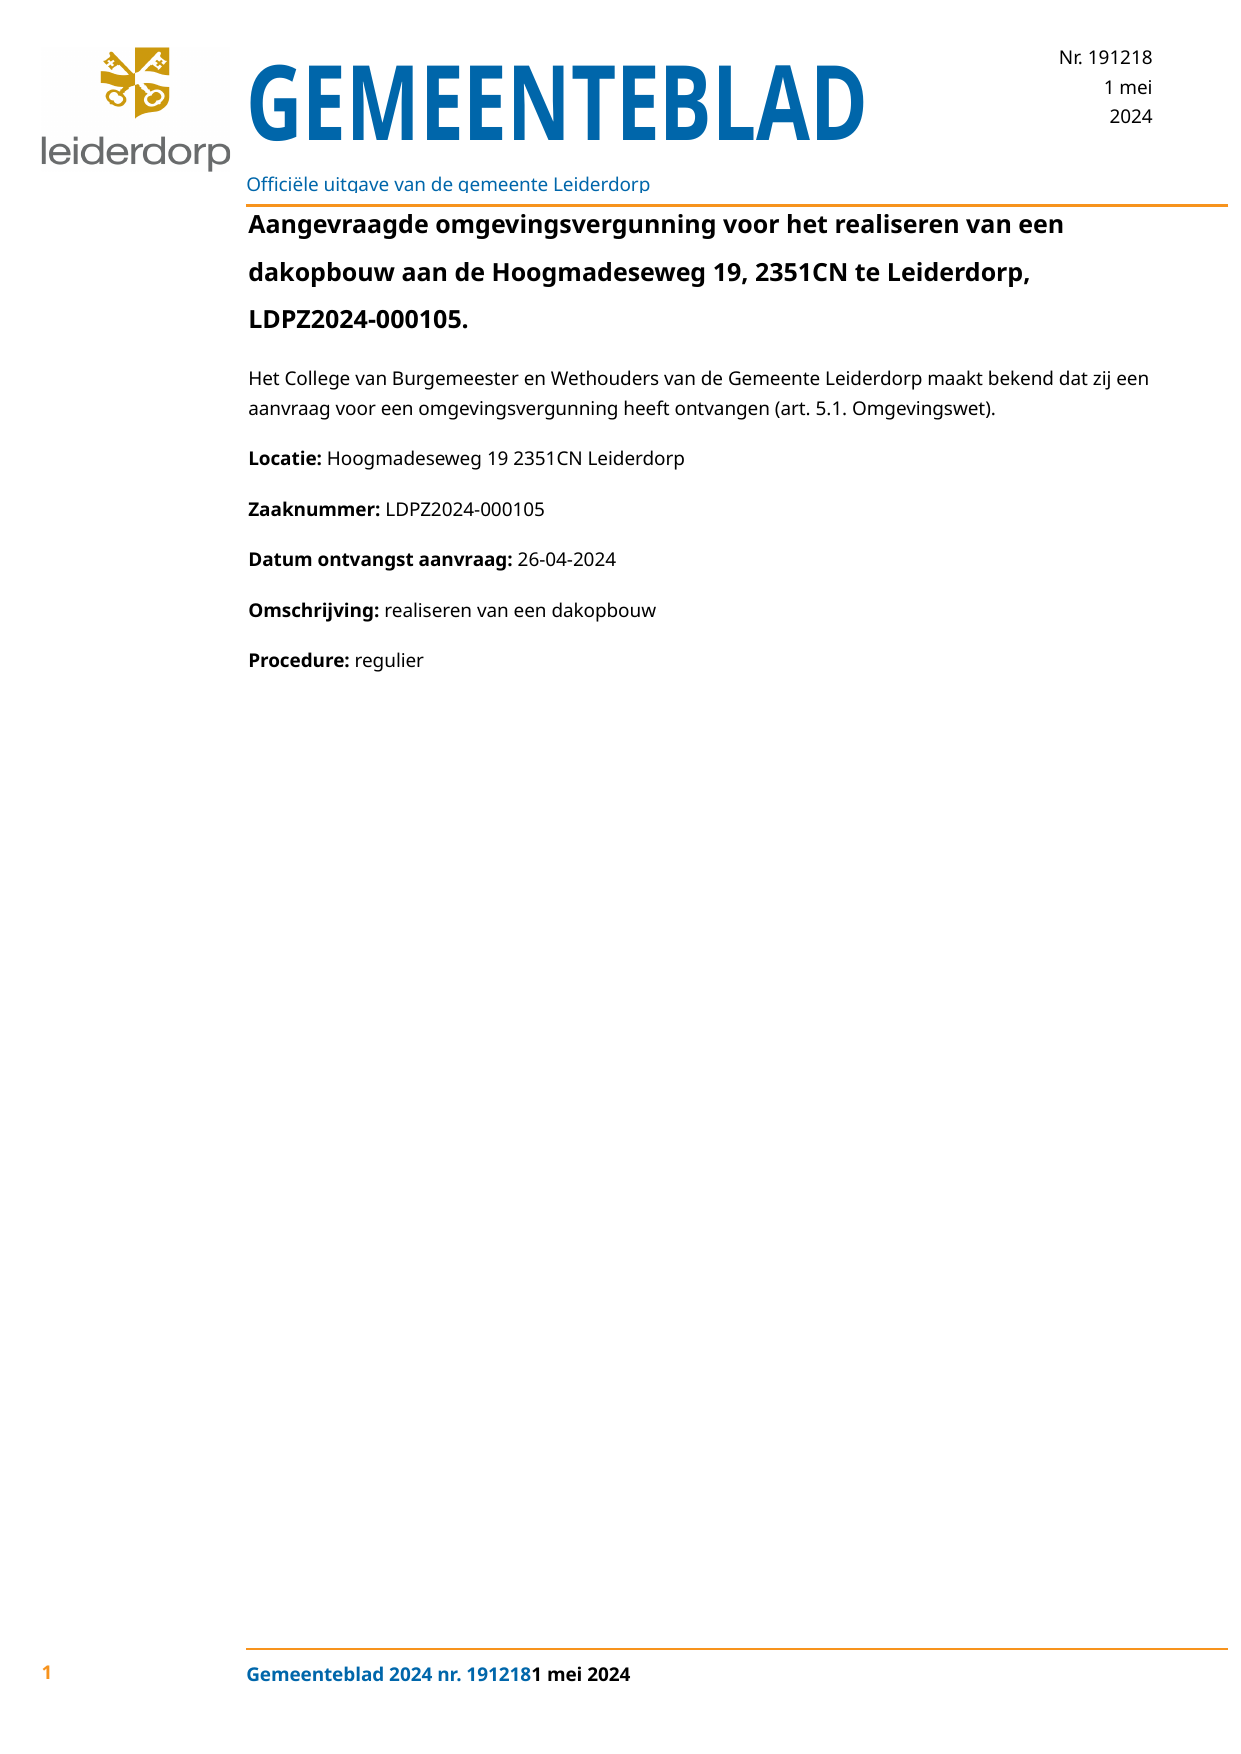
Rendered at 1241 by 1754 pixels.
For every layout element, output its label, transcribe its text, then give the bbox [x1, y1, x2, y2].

picture [41, 47, 231, 172]
text Het College van Burgemeester en Wethouders van de Gemeente Leiderdorp maakt bekend dat zij een aanvraag voor een omgevingsvergunning heeft ontvangen (art. 5.1. Omgevingswet). [248, 366, 1152, 421]
text Zaaknummer: LDPZ2024-000105 [248, 496, 1152, 522]
text Omschrijving: realiseren van een dakopbouw [248, 597, 1152, 622]
text Datum ontvangst aanvraag: 26-04-2024 [248, 546, 1152, 572]
text Locatie: Hoogmadeseweg 19 2351CN Leiderdorp [248, 446, 1152, 471]
text Procedure: regulier [248, 647, 1152, 673]
text Aangevraagde omgevingsvergunning voor het realiseren van een dakopbouw aan de Hoogmadeseweg 19, 2351CN te Leiderdorp, LDPZ2024-000105. [248, 207, 1152, 336]
